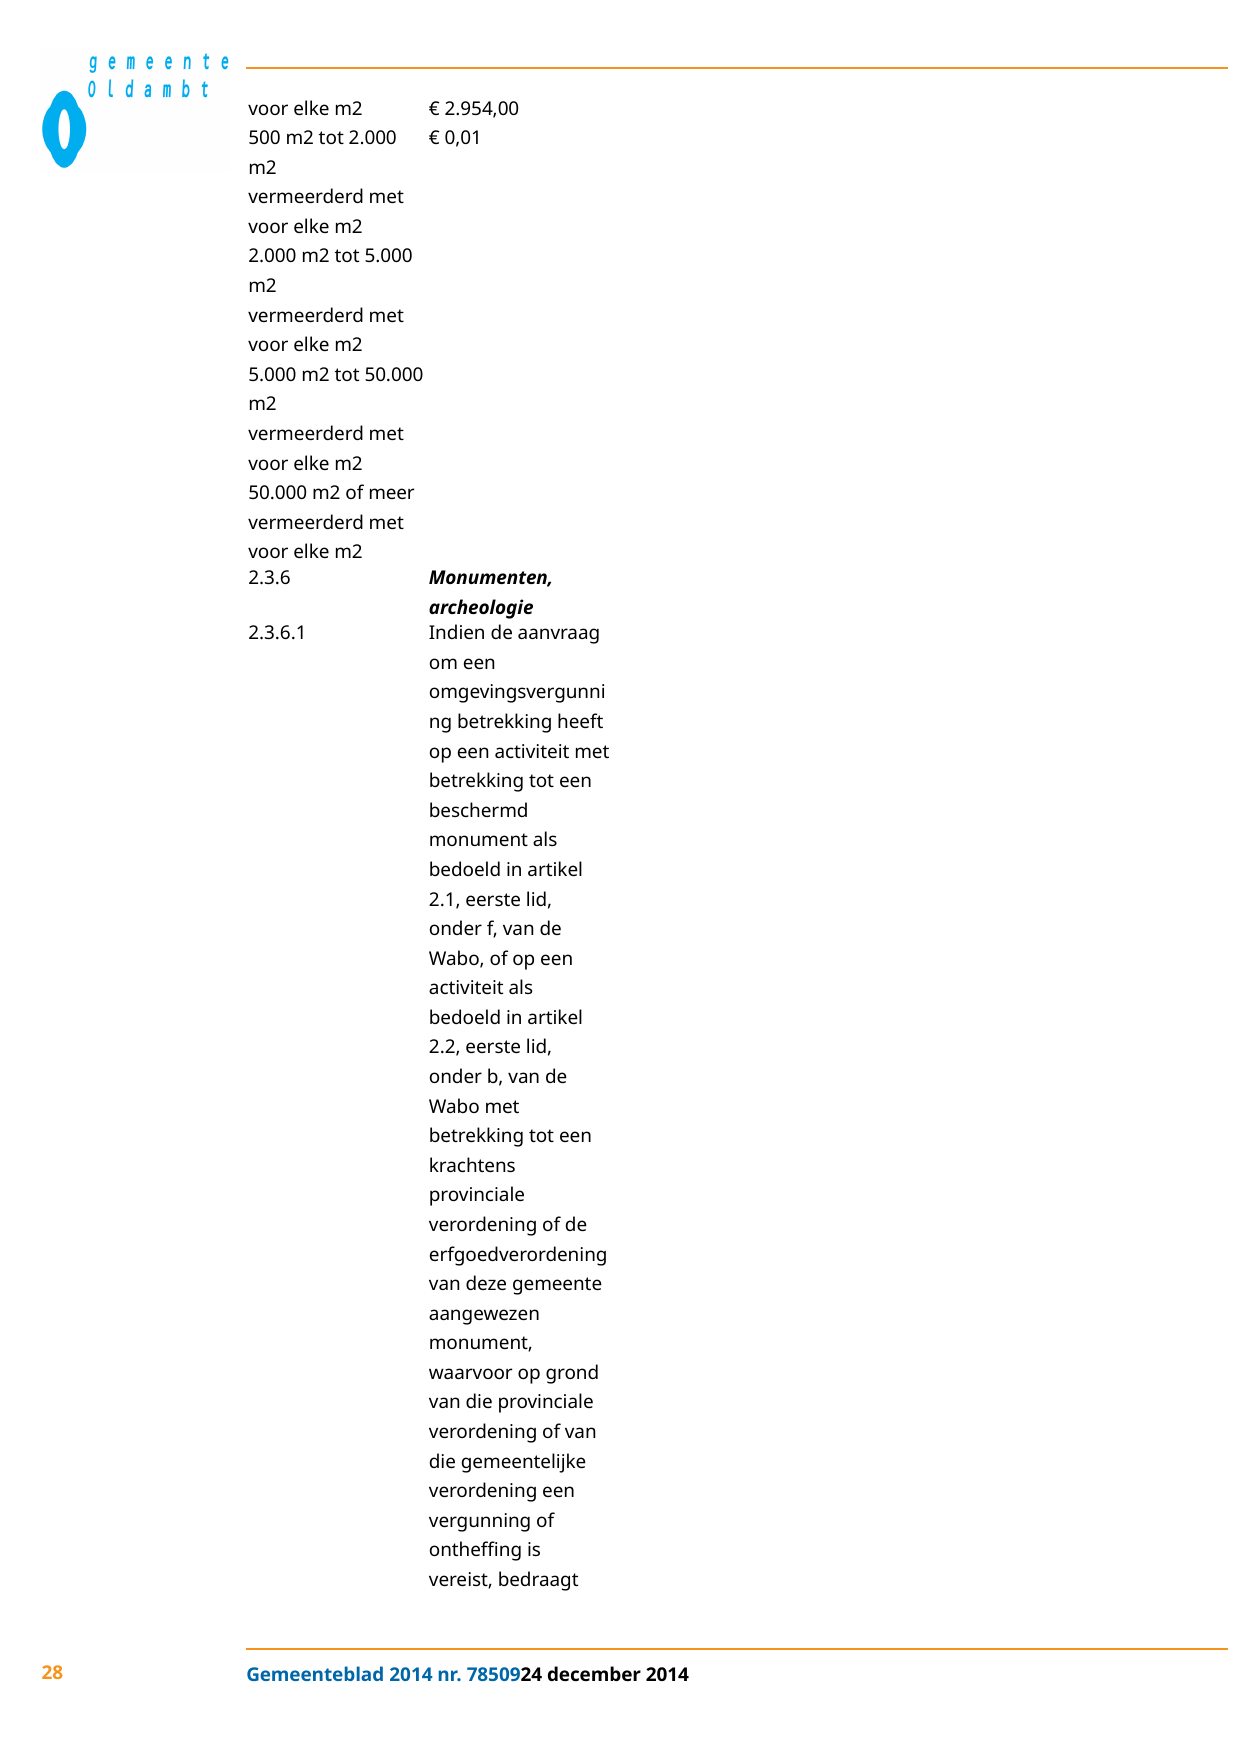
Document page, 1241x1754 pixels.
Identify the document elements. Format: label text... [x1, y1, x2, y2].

table_cell voor elke m2 500 m2 tot 2.000 m2 vermeerderd met voor elke m2 2.000 m2 tot 5.000 m2 vermeerderd met voor elke m2 5.000 m2 tot 50.000 m2 vermeerderd met voor elke m2 50.000 m2 of meer vermeerderd met voor elke m2 [248, 95, 429, 564]
table_cell Indien de aanvraag om een omgevingsvergunning betrekking heeft op een activiteit met betrekking tot een beschermd monument als bedoeld in artikel 2.1, eerste lid, onder f, van de Wabo, of op een activiteit als bedoeld in artikel 2.2, eerste lid, onder b, van de Wabo met betrekking tot een krachtens provinciale verordening of de erfgoedverordening van deze gemeente aangewezen monument, waarvoor op grond van die provinciale verordening of van die gemeentelijke verordening een vergunning of ontheffing is vereist, bedraagt [429, 620, 609, 1592]
table_cell 2.3.6.1 [248, 620, 429, 1592]
table_cell € 2.954,00 € 0,01 [429, 95, 609, 564]
table_cell Monumenten, archeologie [429, 564, 609, 619]
picture [41, 47, 231, 172]
table_cell [609, 564, 790, 619]
table_cell 2.3.6 [248, 564, 429, 619]
table_cell [609, 620, 790, 1592]
